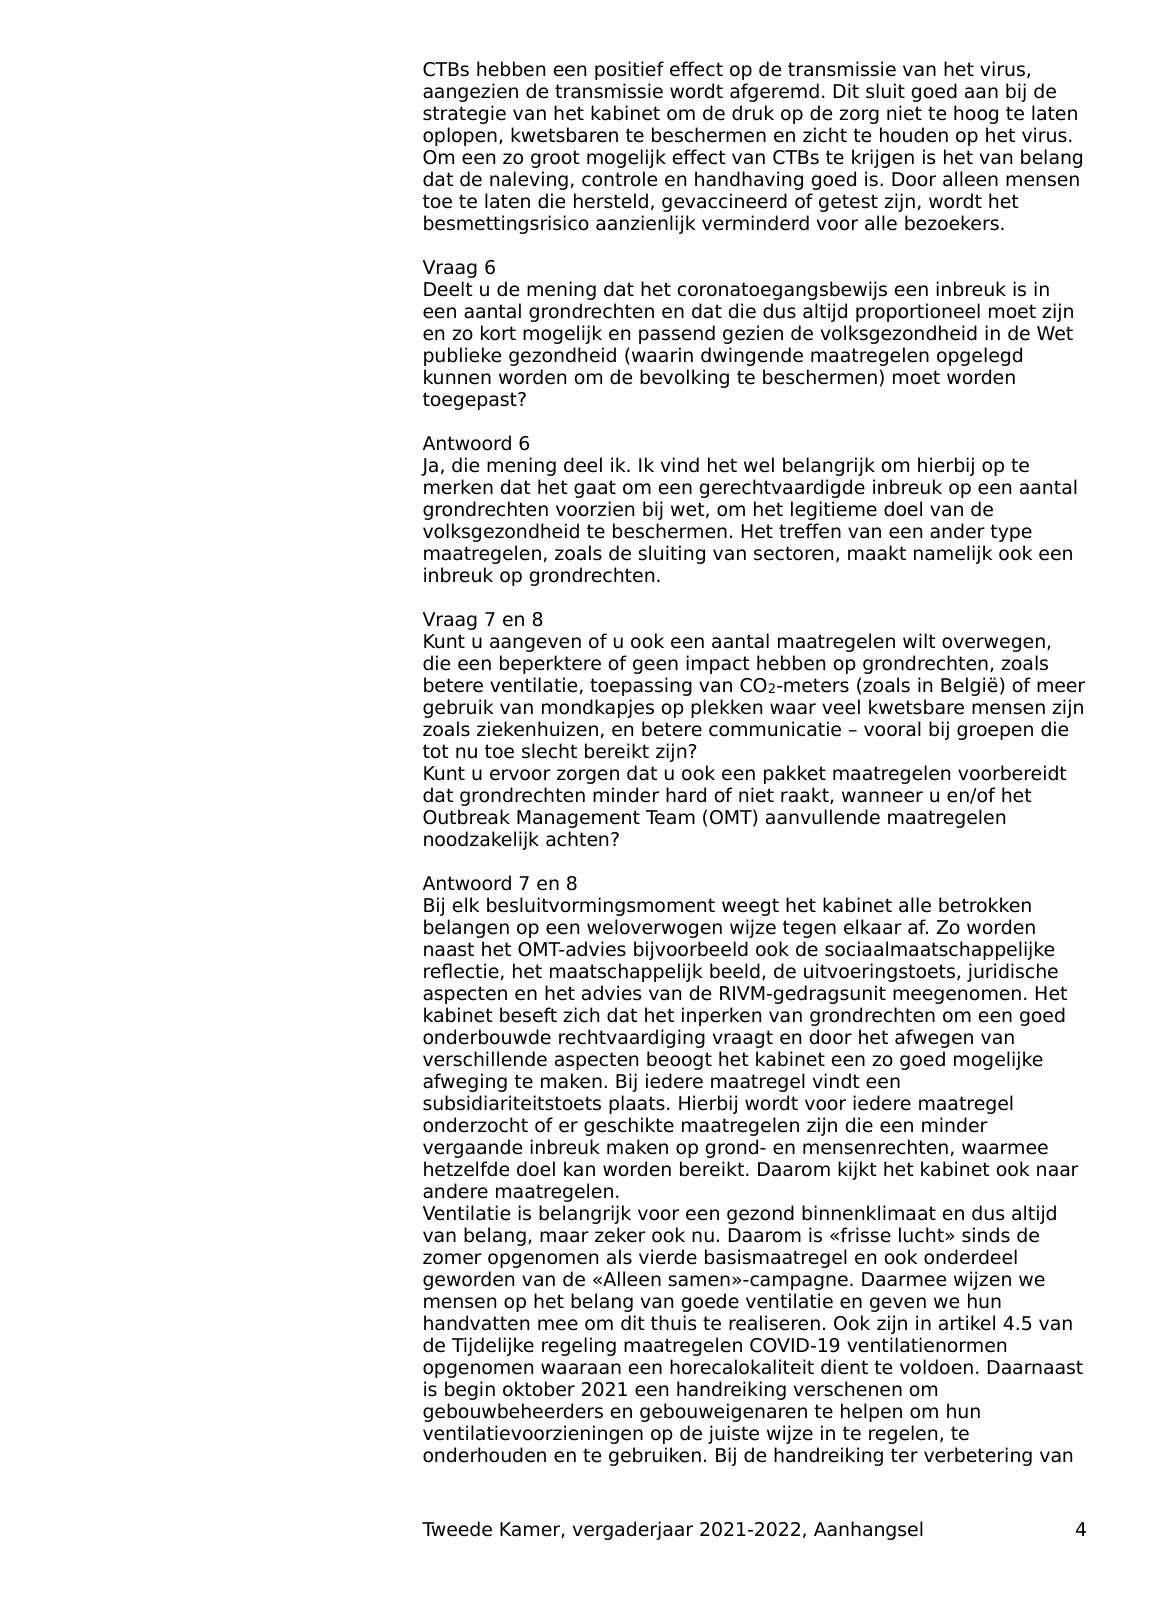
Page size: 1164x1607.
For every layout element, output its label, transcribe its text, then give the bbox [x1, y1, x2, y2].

text Deelt u de mening dat het coronatoegangsbewijs een inbreuk is in een aantal grondrechten en dat die dus altijd proportioneel moet zijn en zo kort mogelijk en passend gezien de volksgezondheid in de Wet publieke gezondheid (waarin dwingende maatregelen opgelegd kunnen worden om de bevolking te beschermen) moet worden toegepast? [422, 279, 1087, 411]
text Vraag 7 en 8 [422, 609, 1087, 631]
text Antwoord 7 en 8 [422, 873, 1087, 895]
text Kunt u aangeven of u ook een aantal maatregelen wilt overwegen, die een beperktere of geen impact hebben op grondrechten, zoals betere ventilatie, toepassing van CO2-meters (zoals in België) of meer gebruik van mondkapjes op plekken waar veel kwetsbare mensen zijn zoals ziekenhuizen, en betere communicatie – vooral bij groepen die tot nu toe slecht bereikt zijn? [422, 631, 1087, 763]
text Ja, die mening deel ik. Ik vind het wel belangrijk om hierbij op te merken dat het gaat om een gerechtvaardigde inbreuk op een aantal grondrechten voorzien bij wet, om het legitieme doel van de volksgezondheid te beschermen. Het treffen van een ander type maatregelen, zoals de sluiting van sectoren, maakt namelijk ook een inbreuk op grondrechten. [422, 455, 1087, 587]
text Ventilatie is belangrijk voor een gezond binnenklimaat en dus altijd van belang, maar zeker ook nu. Daarom is «frisse lucht» sinds de zomer opgenomen als vierde basismaatregel en ook onderdeel geworden van de «Alleen samen»-campagne. Daarmee wijzen we mensen op het belang van goede ventilatie en geven we hun handvatten mee om dit thuis te realiseren. Ook zijn in artikel 4.5 van de Tijdelijke regeling maatregelen COVID-19 ventilatienormen opgenomen waaraan een horecalokaliteit dient te voldoen. Daarnaast is begin oktober 2021 een handreiking verschenen om gebouwbeheerders en gebouweigenaren te helpen om hun ventilatievoorzieningen op de juiste wijze in te regelen, te onderhouden en te gebruiken. Bij de handreiking ter verbetering van [422, 1203, 1087, 1467]
text Bij elk besluitvormingsmoment weegt het kabinet alle betrokken belangen op een weloverwogen wijze tegen elkaar af. Zo worden naast het OMT-advies bijvoorbeeld ook de sociaalmaatschappelijke reflectie, het maatschappelijk beeld, de uitvoeringstoets, juridische aspecten en het advies van de RIVM-gedragsunit meegenomen. Het kabinet beseft zich dat het inperken van grondrechten om een goed onderbouwde rechtvaardiging vraagt en door het afwegen van verschillende aspecten beoogt het kabinet een zo goed mogelijke afweging te maken. Bij iedere maatregel vindt een subsidiariteitstoets plaats. Hierbij wordt voor iedere maatregel onderzocht of er geschikte maatregelen zijn die een minder vergaande inbreuk maken op grond- en mensenrechten, waarmee hetzelfde doel kan worden bereikt. Daarom kijkt het kabinet ook naar andere maatregelen. [422, 895, 1087, 1203]
text Kunt u ervoor zorgen dat u ook een pakket maatregelen voorbereidt dat grondrechten minder hard of niet raakt, wanneer u en/of het Outbreak Management Team (OMT) aanvullende maatregelen noodzakelijk achten? [422, 763, 1087, 851]
text CTBs hebben een positief effect op de transmissie van het virus, aangezien de transmissie wordt afgeremd. Dit sluit goed aan bij de strategie van het kabinet om de druk op de zorg niet te hoog te laten oplopen, kwetsbaren te beschermen en zicht te houden op het virus. Om een zo groot mogelijk effect van CTBs te krijgen is het van belang dat de naleving, controle en handhaving goed is. Door alleen mensen toe te laten die hersteld, gevaccineerd of getest zijn, wordt het besmettingsrisico aanzienlijk verminderd voor alle bezoekers. [422, 59, 1087, 235]
text Antwoord 6 [422, 433, 1087, 455]
text Vraag 6 [422, 257, 1087, 279]
